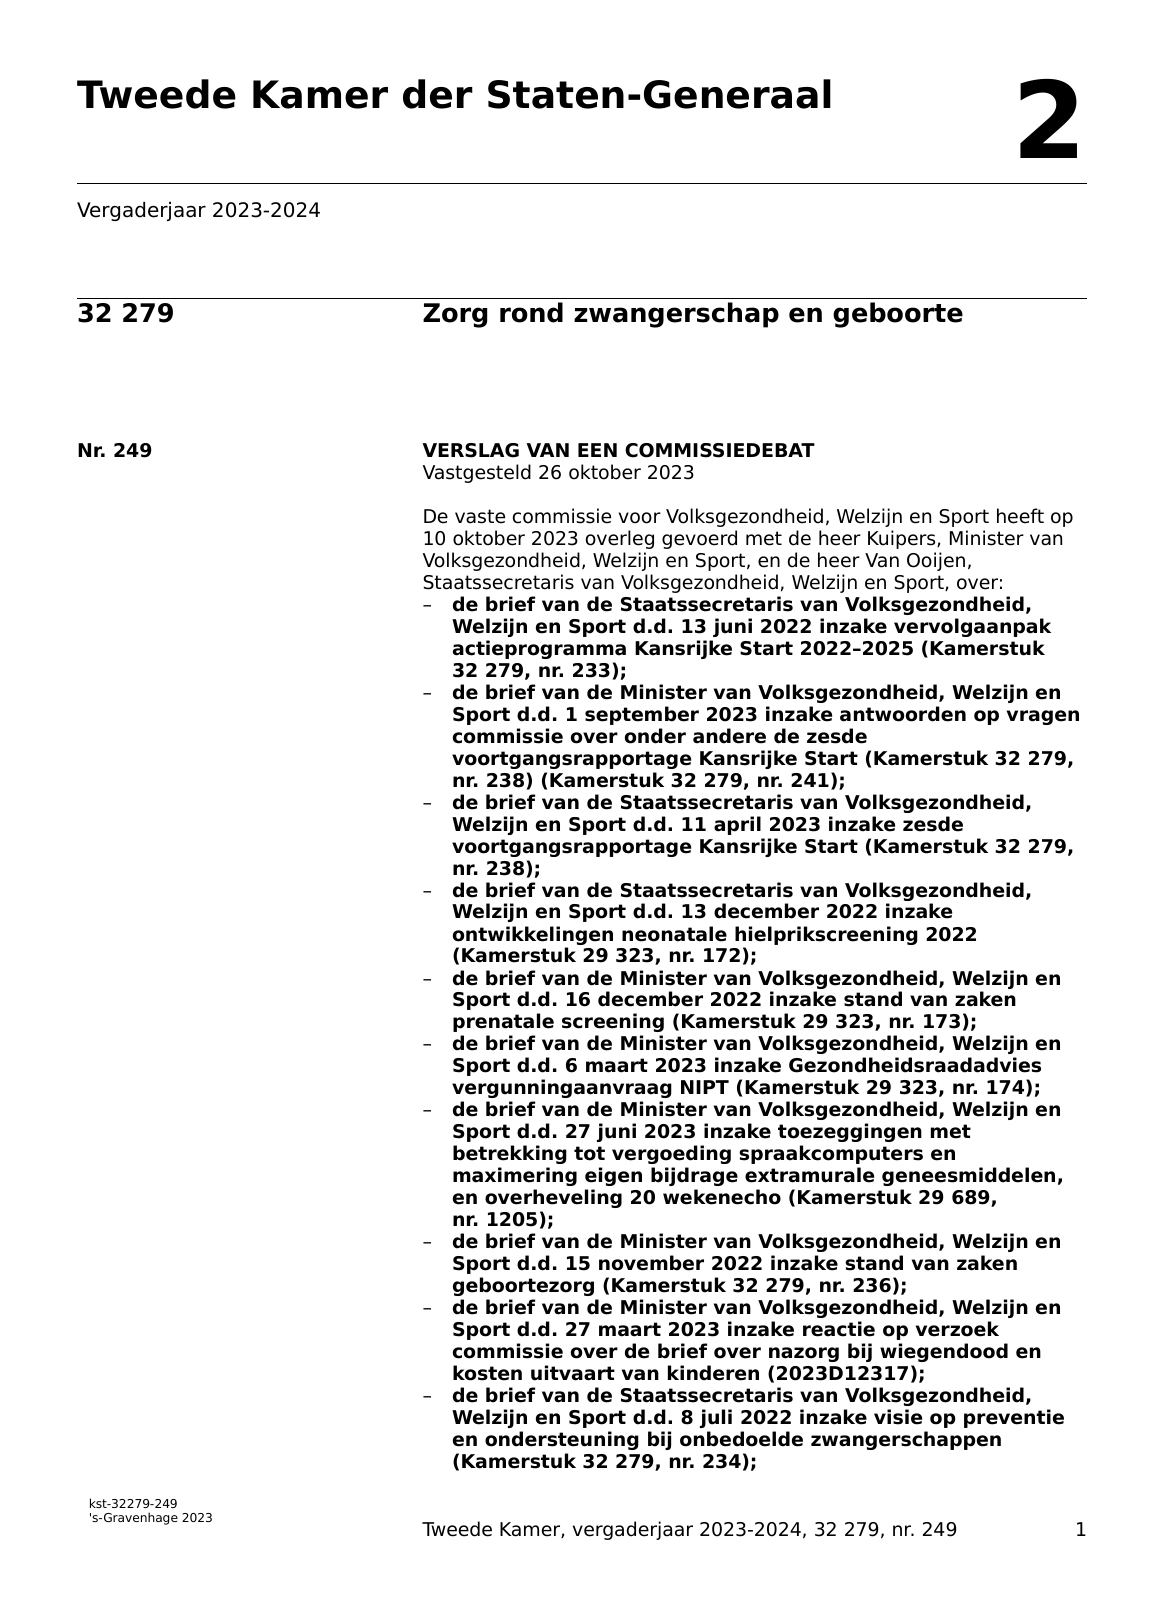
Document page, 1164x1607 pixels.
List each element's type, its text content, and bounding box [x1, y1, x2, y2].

text – de brief van de Minister van Volksgezondheid, Welzijn en Sport d.d. 1 september 2023 inzake antwoorden op vragen commissie over onder andere de zesde voortgangsrapportage Kansrijke Start (Kamerstuk 32 279, nr. 238) (Kamerstuk 32 279, nr. 241); [422, 682, 1087, 792]
text – de brief van de Minister van Volksgezondheid, Welzijn en Sport d.d. 16 december 2022 inzake stand van zaken prenatale screening (Kamerstuk 29 323, nr. 173); [422, 967, 1087, 1033]
table_cell Vergaderjaar 2023-2024 [77, 184, 1087, 298]
text De vaste commissie voor Volksgezondheid, Welzijn en Sport heeft op 10 oktober 2023 overleg gevoerd met de heer Kuipers, Minister van Volksgezondheid, Welzijn en Sport, en de heer Van Ooijen, Staatssecretaris van Volksgezondheid, Welzijn en Sport, over: [422, 506, 1087, 594]
table_header Tweede Kamer der Staten-Generaal [77, 59, 886, 183]
text – de brief van de Staatssecretaris van Volksgezondheid, Welzijn en Sport d.d. 13 december 2022 inzake ontwikkelingen neonatale hielprikscreening 2022 (Kamerstuk 29 323, nr. 172); [422, 879, 1087, 967]
subtitle 32 279 Zorg rond zwangerschap en geboorte [77, 299, 1087, 329]
text – de brief van de Staatssecretaris van Volksgezondheid, Welzijn en Sport d.d. 11 april 2023 inzake zesde voortgangsrapportage Kansrijke Start (Kamerstuk 32 279, nr. 238); [422, 792, 1087, 879]
text – de brief van de Minister van Volksgezondheid, Welzijn en Sport d.d. 6 maart 2023 inzake Gezondheidsraadadvies vergunningaanvraag NIPT (Kamerstuk 29 323, nr. 174); [422, 1033, 1087, 1099]
text Vastgesteld 26 oktober 2023 [422, 462, 1087, 484]
table_header 2 [886, 59, 1087, 183]
subtitle Nr. 249 VERSLAG VAN EEN COMMISSIEDEBAT [77, 440, 1087, 462]
text – de brief van de Staatssecretaris van Volksgezondheid, Welzijn en Sport d.d. 8 juli 2022 inzake visie op preventie en ondersteuning bij onbedoelde zwangerschappen (Kamerstuk 32 279, nr. 234); [422, 1385, 1087, 1473]
text – de brief van de Minister van Volksgezondheid, Welzijn en Sport d.d. 15 november 2022 inzake stand van zaken geboortezorg (Kamerstuk 32 279, nr. 236); [422, 1231, 1087, 1297]
text 's-Gravenhage 2023 [88, 1511, 323, 1525]
text – de brief van de Minister van Volksgezondheid, Welzijn en Sport d.d. 27 juni 2023 inzake toezeggingen met betrekking tot vergoeding spraakcomputers en maximering eigen bijdrage extramurale geneesmiddelen, en overheveling 20 wekenecho (Kamerstuk 29 689, nr. 1205); [422, 1099, 1087, 1231]
text – de brief van de Staatssecretaris van Volksgezondheid, Welzijn en Sport d.d. 13 juni 2022 inzake vervolgaanpak actieprogramma Kansrijke Start 2022–2025 (Kamerstuk 32 279, nr. 233); [422, 594, 1087, 682]
text kst-32279-249 [88, 1497, 323, 1511]
text – de brief van de Minister van Volksgezondheid, Welzijn en Sport d.d. 27 maart 2023 inzake reactie op verzoek commissie over de brief over nazorg bij wiegendood en kosten uitvaart van kinderen (2023D12317); [422, 1297, 1087, 1385]
